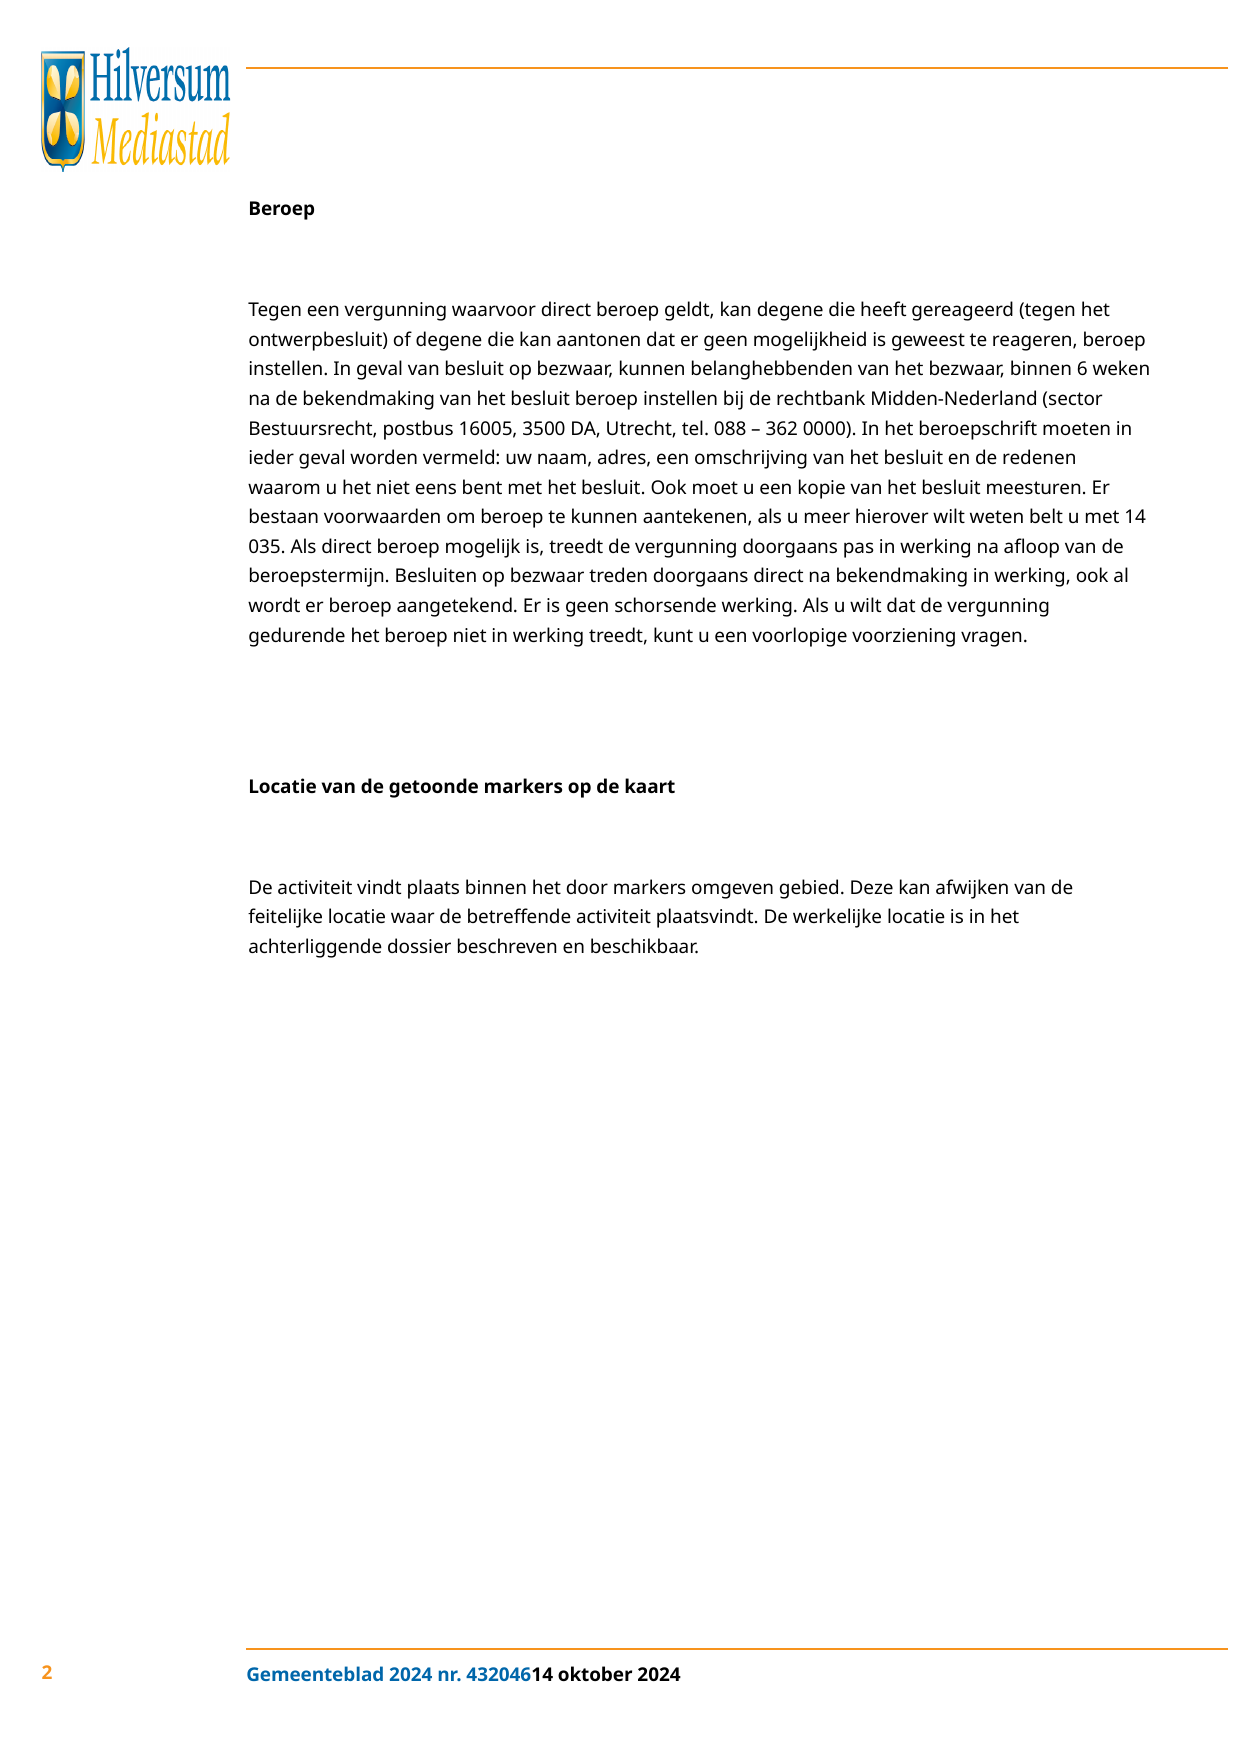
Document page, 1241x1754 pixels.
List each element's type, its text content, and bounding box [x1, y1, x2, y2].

picture [41, 47, 231, 172]
text Locatie van de getoonde markers op de kaart [248, 773, 1152, 799]
text Beroep [248, 196, 1152, 221]
text Tegen een vergunning waarvoor direct beroep geldt, kan degene die heeft gereageerd (tegen het ontwerpbesluit) of degene die kan aantonen dat er geen mogelijkheid is geweest te reageren, beroep instellen. In geval van besluit op bezwaar, kunnen belanghebbenden van het bezwaar, binnen 6 weken na de bekendmaking van het besluit beroep instellen bij de rechtbank Midden-Nederland (sector Bestuursrecht, postbus 16005, 3500 DA, Utrecht, tel. 088 – 362 0000). In het beroepschrift moeten in ieder geval worden vermeld: uw naam, adres, een omschrijving van het besluit en de redenen waarom u het niet eens bent met het besluit. Ook moet u een kopie van het besluit meesturen. Er bestaan voorwaarden om beroep te kunnen aantekenen, als u meer hierover wilt weten belt u met 14 035. Als direct beroep mogelijk is, treedt de vergunning doorgaans pas in werking na afloop van de beroepstermijn. Besluiten op bezwaar treden doorgaans direct na bekendmaking in werking, ook al wordt er beroep aangetekend. Er is geen schorsende werking. Als u wilt dat de vergunning gedurende het beroep niet in werking treedt, kunt u een voorlopige voorziening vragen. [248, 296, 1152, 648]
text De activiteit vindt plaats binnen het door markers omgeven gebied. Deze kan afwijken van de feitelijke locatie waar de betreffende activiteit plaatsvindt. De werkelijke locatie is in het achterliggende dossier beschreven en beschikbaar. [248, 874, 1152, 959]
